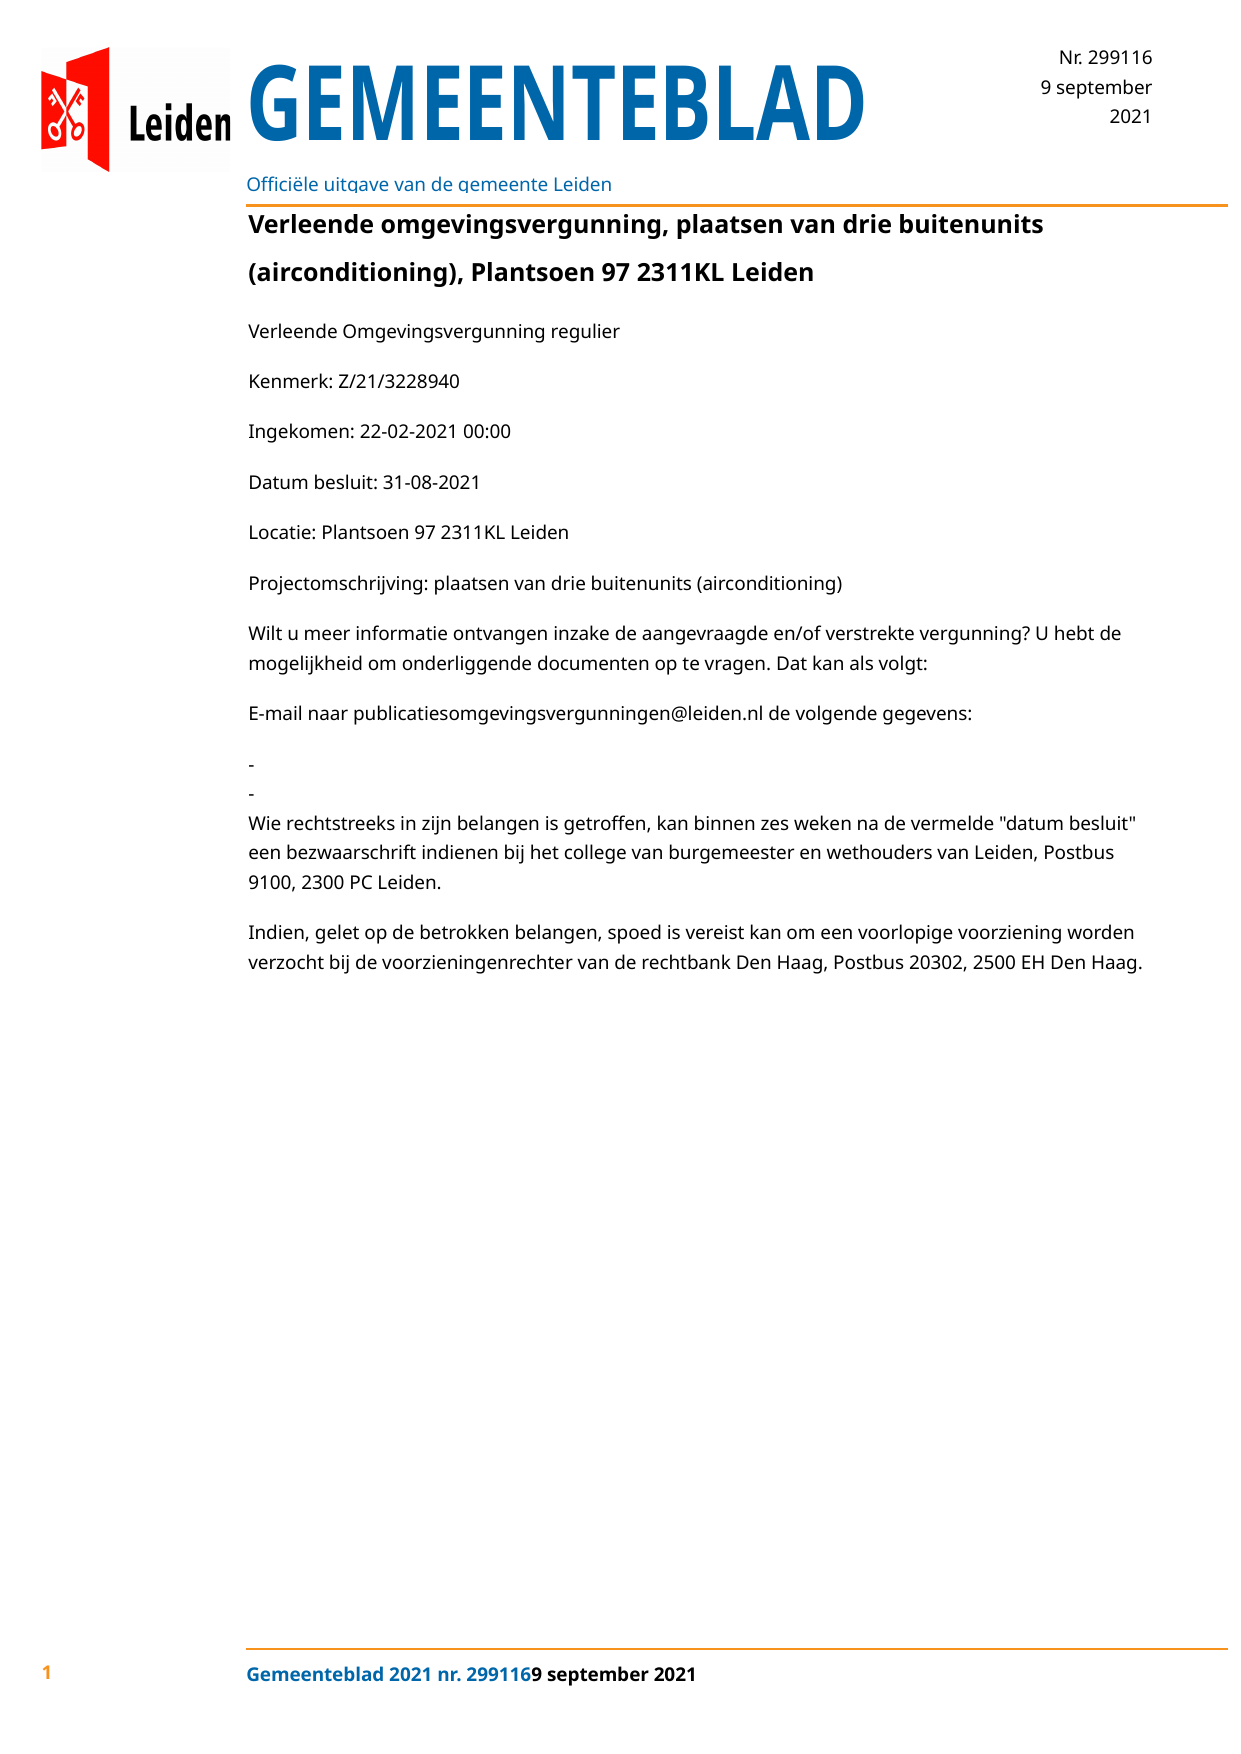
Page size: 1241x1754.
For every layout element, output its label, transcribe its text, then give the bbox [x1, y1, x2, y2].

text Kenmerk: Z/21/3228940 [248, 368, 1152, 394]
text Wie rechtstreeks in zijn belangen is getroffen, kan binnen zes weken na de vermelde "datum besluit" een bezwaarschrift indienen bij het college van burgemeester en wethouders van Leiden, Postbus 9100, 2300 PC Leiden. [248, 810, 1152, 895]
text E-mail naar publicatiesomgevingsvergunningen@leiden.nl de volgende gegevens: [248, 700, 1152, 726]
text Indien, gelet op de betrokken belangen, spoed is vereist kan om een voorlopige voorziening worden verzocht bij de voorzieningenrechter van de rechtbank Den Haag, Postbus 20302, 2500 EH Den Haag. [248, 919, 1152, 975]
text Locatie: Plantsoen 97 2311KL Leiden [248, 519, 1152, 545]
text Verleende Omgevingsvergunning regulier [248, 318, 1152, 344]
picture [41, 47, 231, 172]
text Projectomschrijving: plaatsen van drie buitenunits (airconditioning) [248, 570, 1152, 596]
text Verleende omgevingsvergunning, plaatsen van drie buitenunits (airconditioning), Plantsoen 97 2311KL Leiden [248, 207, 1152, 288]
text Datum besluit: 31-08-2021 [248, 469, 1152, 495]
text Ingekomen: 22-02-2021 00:00 [248, 419, 1152, 444]
text Wilt u meer informatie ontvangen inzake de aangevraagde en/of verstrekte vergunning? U hebt de mogelijkheid om onderliggende documenten op te vragen. Dat kan als volgt: [248, 620, 1152, 676]
